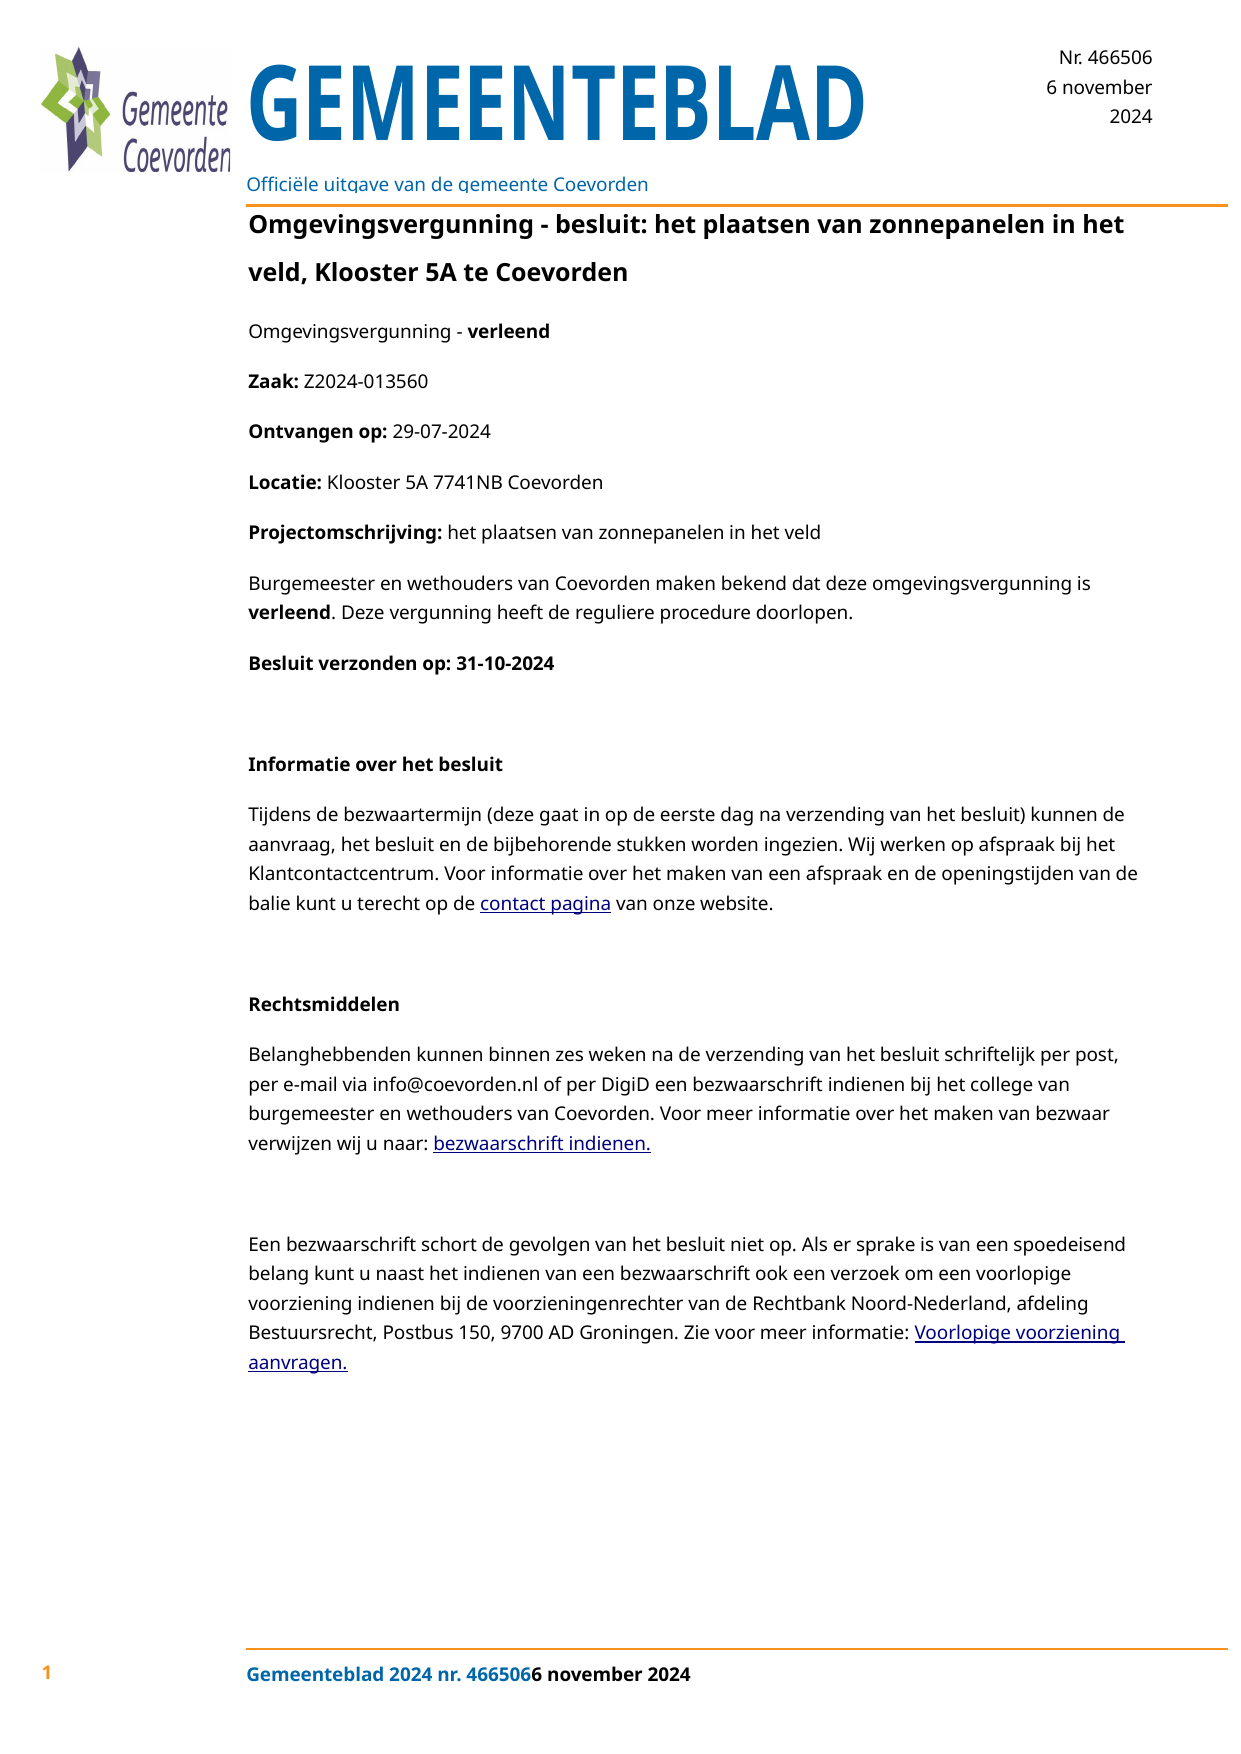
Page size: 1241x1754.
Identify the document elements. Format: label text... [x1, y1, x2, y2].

picture [41, 47, 231, 172]
text Omgevingsvergunning - verleend [248, 318, 1152, 344]
text Burgemeester en wethouders van Coevorden maken bekend dat deze omgevingsvergunning is verleend. Deze vergunning heeft de reguliere procedure doorlopen. [248, 570, 1152, 625]
text Omgevingsvergunning - besluit: het plaatsen van zonnepanelen in het veld, Klooster 5A te Coevorden [248, 207, 1152, 288]
text Rechtsmiddelen [248, 991, 1152, 1017]
text Tijdens de bezwaartermijn (deze gaat in op de eerste dag na verzending van het besluit) kunnen de aanvraag, het besluit en de bijbehorende stukken worden ingezien. Wij werken op afspraak bij het Klantcontactcentrum. Voor informatie over het maken van een afspraak en de openingstijden van de balie kunt u terecht op de contact pagina van onze website. [248, 801, 1152, 916]
text Een bezwaarschrift schort de gevolgen van het besluit niet op. Als er sprake is van een spoedeisend belang kunt u naast het indienen van een bezwaarschrift ook een verzoek om een voorlopige voorziening indienen bij de voorzieningenrechter van de Rechtbank Noord-Nederland, afdeling Bestuursrecht, Postbus 150, 9700 AD Groningen. Zie voor meer informatie: Voorlopige voorziening aanvragen. [248, 1231, 1152, 1375]
text Ontvangen op: 29-07-2024 [248, 419, 1152, 444]
text Locatie: Klooster 5A 7741NB Coevorden [248, 469, 1152, 495]
text Projectomschrijving: het plaatsen van zonnepanelen in het veld [248, 519, 1152, 545]
text Zaak: Z2024-013560 [248, 368, 1152, 394]
text Besluit verzonden op: 31-10-2024 [248, 650, 1152, 676]
text Informatie over het besluit [248, 751, 1152, 777]
text Belanghebbenden kunnen binnen zes weken na de verzending van het besluit schriftelijk per post, per e-mail via info@coevorden.nl of per DigiD een bezwaarschrift indienen bij het college van burgemeester en wethouders van Coevorden. Voor meer informatie over het maken van bezwaar verwijzen wij u naar: bezwaarschrift indienen. [248, 1041, 1152, 1156]
